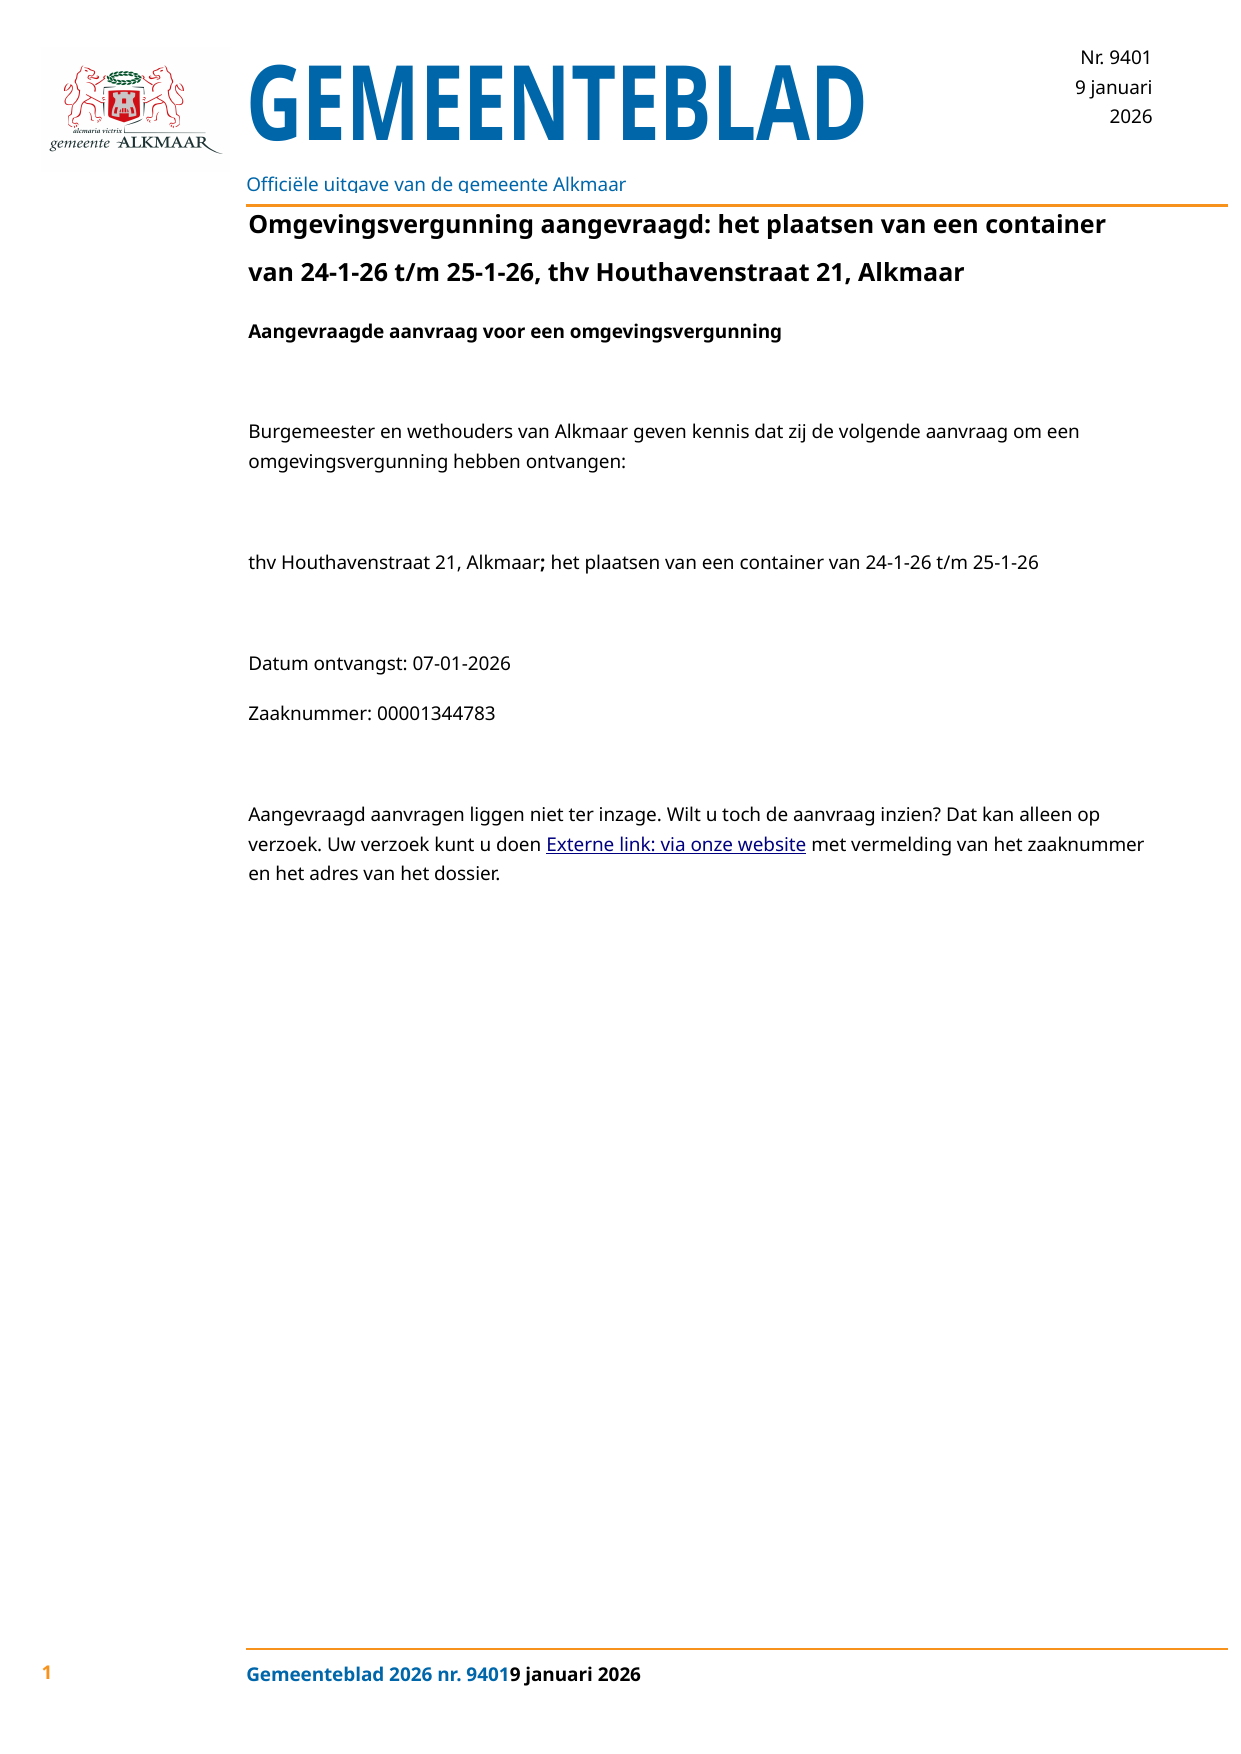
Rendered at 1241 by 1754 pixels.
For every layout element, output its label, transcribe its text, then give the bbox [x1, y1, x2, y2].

text Zaaknummer: 00001344783 [248, 700, 1152, 726]
text thv Houthavenstraat 21, Alkmaar; het plaatsen van een container van 24-1-26 t/m 25-1-26 [248, 549, 1152, 575]
text Burgemeester en wethouders van Alkmaar geven kennis dat zij de volgende aanvraag om een omgevingsvergunning hebben ontvangen: [248, 419, 1152, 474]
text Aangevraagde aanvraag voor een omgevingsvergunning [248, 318, 1152, 344]
picture [41, 47, 231, 172]
text Datum ontvangst: 07-01-2026 [248, 650, 1152, 676]
text Aangevraagd aanvragen liggen niet ter inzage. Wilt u toch de aanvraag inzien? Dat kan alleen op verzoek. Uw verzoek kunt u doen Externe link: via onze website met vermelding van het zaaknummer en het adres van het dossier. [248, 801, 1152, 886]
text Omgevingsvergunning aangevraagd: het plaatsen van een container van 24-1-26 t/m 25-1-26, thv Houthavenstraat 21, Alkmaar [248, 207, 1152, 288]
